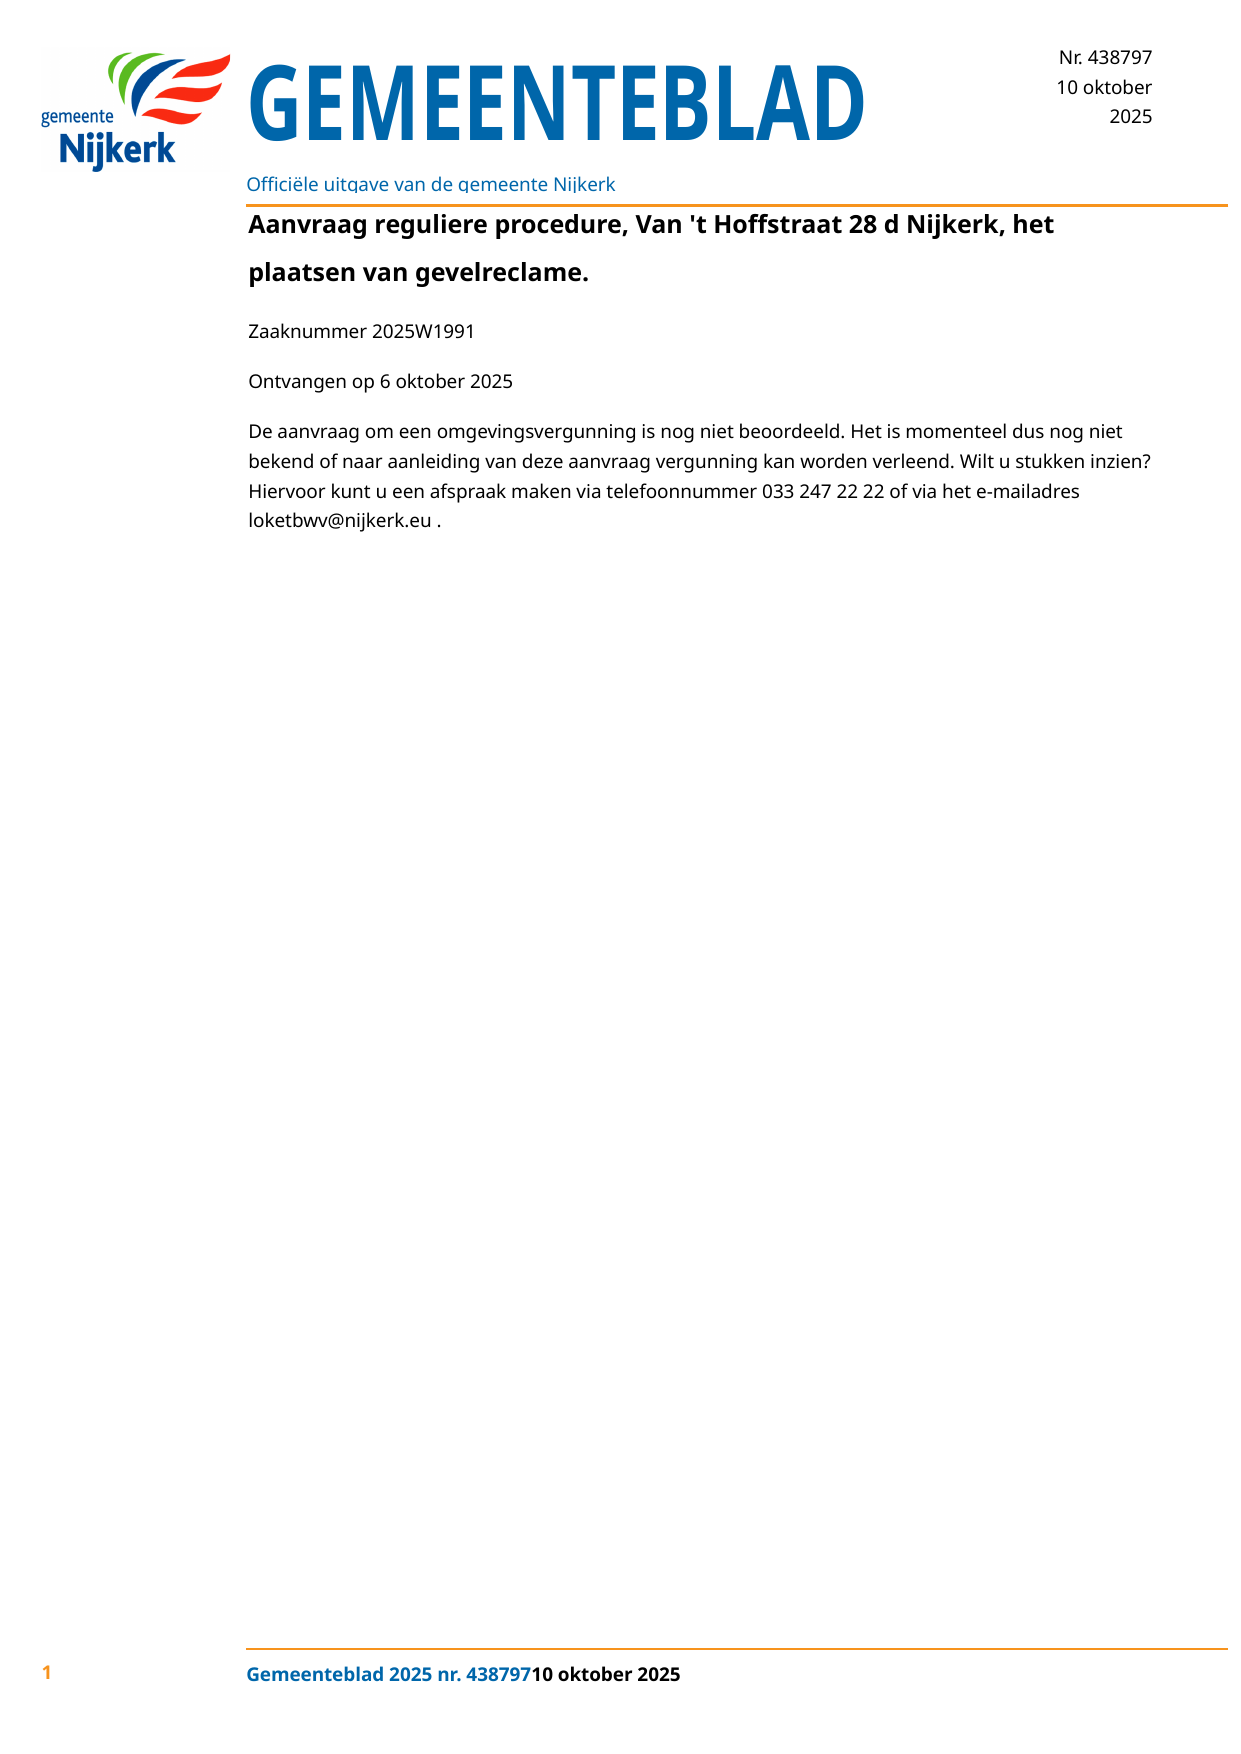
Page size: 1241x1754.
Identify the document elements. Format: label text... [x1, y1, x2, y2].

text De aanvraag om een omgevingsvergunning is nog niet beoordeeld. Het is momenteel dus nog niet bekend of naar aanleiding van deze aanvraag vergunning kan worden verleend. Wilt u stukken inzien? Hiervoor kunt u een afspraak maken via telefoonnummer 033 247 22 22 of via het e-mailadres loketbwv@nijkerk.eu . [248, 419, 1152, 533]
text Zaaknummer 2025W1991 [248, 318, 1152, 344]
text Ontvangen op 6 oktober 2025 [248, 368, 1152, 394]
text Aanvraag reguliere procedure, Van 't Hoffstraat 28 d Nijkerk, het plaatsen van gevelreclame. [248, 207, 1152, 288]
picture [41, 47, 231, 172]
